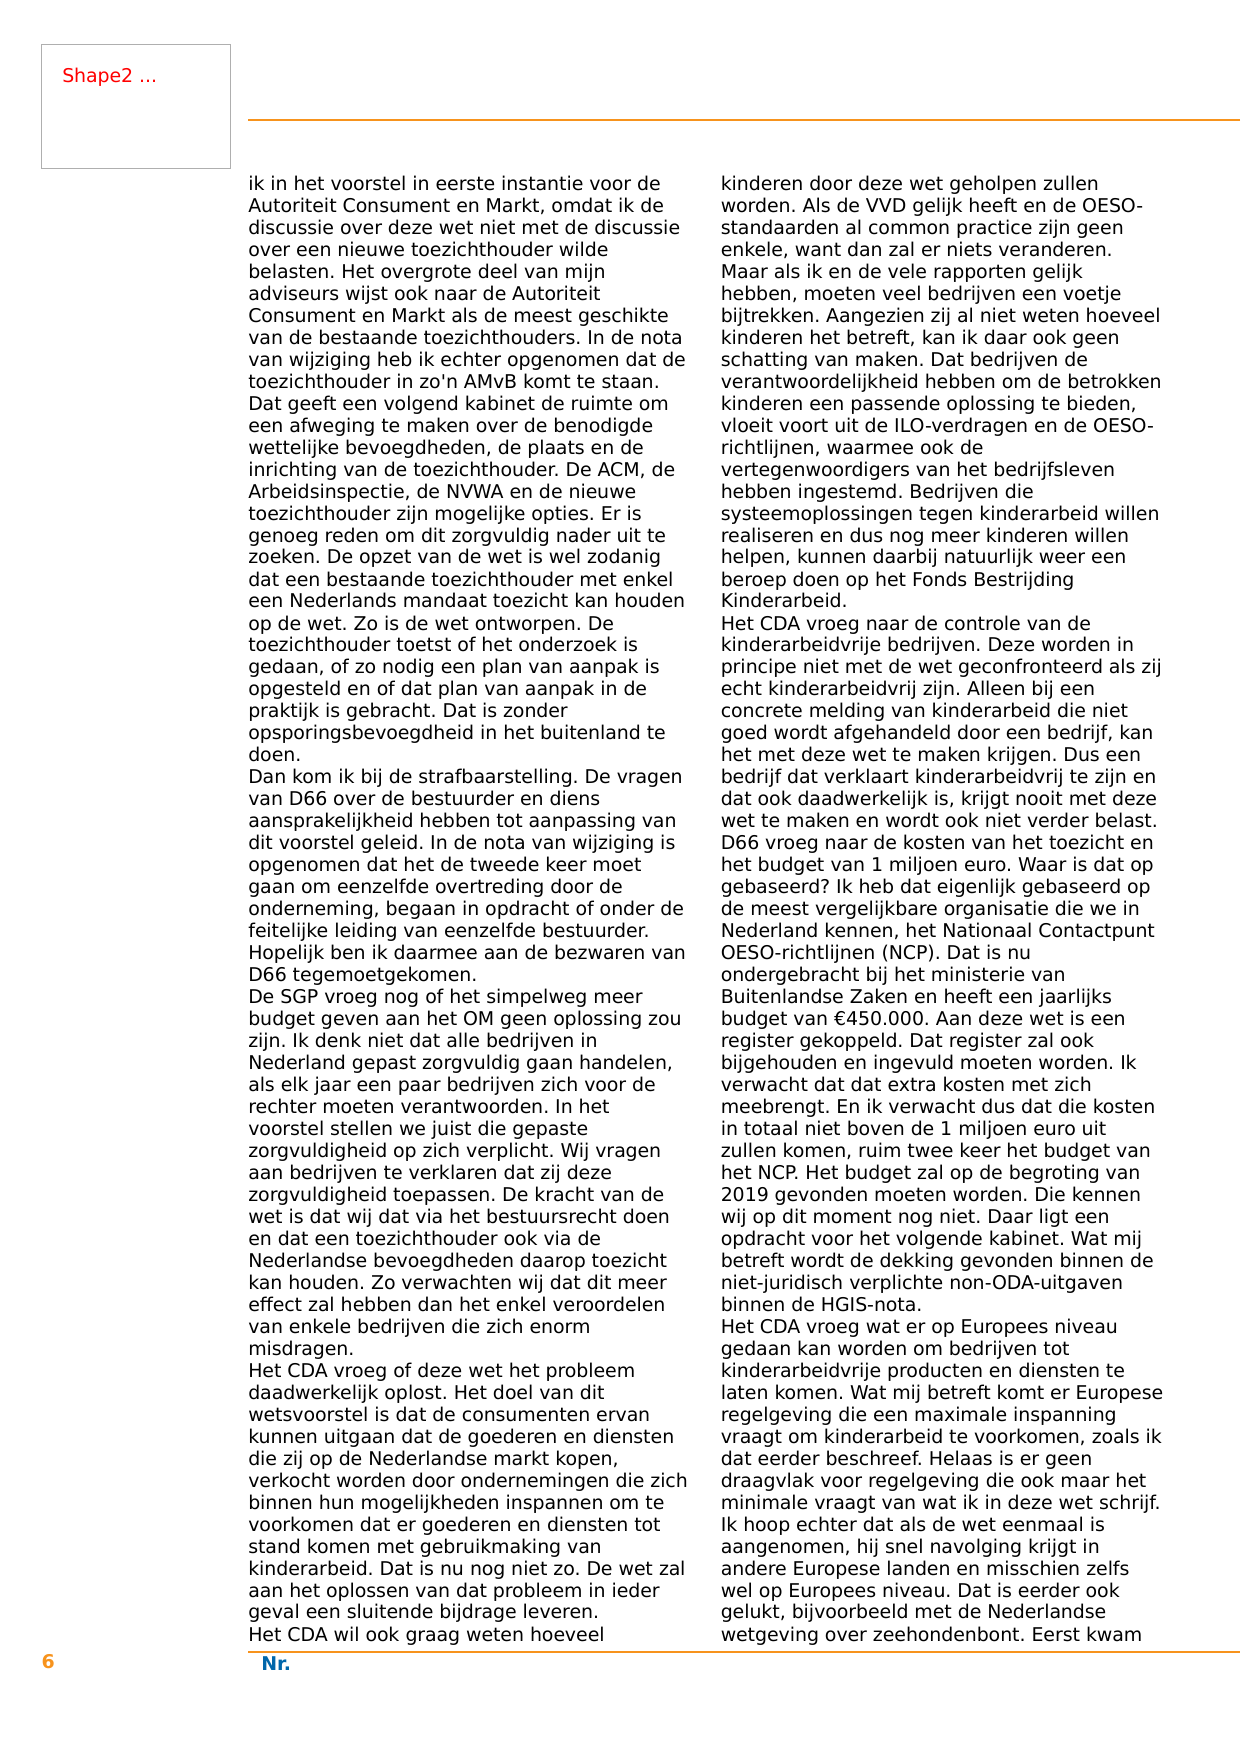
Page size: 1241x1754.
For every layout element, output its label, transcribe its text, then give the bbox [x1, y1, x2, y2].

text Het CDA wil ook graag weten hoeveel [248, 1623, 691, 1645]
text kinderen door deze wet geholpen zullen worden. Als de VVD gelijk heeft en de OESO-standaarden al common practice zijn geen enkele, want dan zal er niets veranderen. Maar als ik en de vele rapporten gelijk hebben, moeten veel bedrijven een voetje bijtrekken. Aangezien zij al niet weten hoeveel kinderen het betreft, kan ik daar ook geen schatting van maken. Dat bedrijven de verantwoordelijkheid hebben om de betrokken kinderen een passende oplossing te bieden, vloeit voort uit de ILO-verdragen en de OESO-richtlijnen, waarmee ook de vertegenwoordigers van het bedrijfsleven hebben ingestemd. Bedrijven die systeemoplossingen tegen kinderarbeid willen realiseren en dus nog meer kinderen willen helpen, kunnen daarbij natuurlijk weer een beroep doen op het Fonds Bestrijding Kinderarbeid. [721, 173, 1163, 612]
text D66 vroeg naar de kosten van het toezicht en het budget van 1 miljoen euro. Waar is dat op gebaseerd? Ik heb dat eigenlijk gebaseerd op de meest vergelijkbare organisatie die we in Nederland kennen, het Nationaal Contactpunt OESO-richtlijnen (NCP). Dat is nu ondergebracht bij het ministerie van Buitenlandse Zaken en heeft een jaarlijks budget van €450.000. Aan deze wet is een register gekoppeld. Dat register zal ook bijgehouden en ingevuld moeten worden. Ik verwacht dat dat extra kosten met zich meebrengt. En ik verwacht dus dat die kosten in totaal niet boven de 1 miljoen euro uit zullen komen, ruim twee keer het budget van het NCP. Het budget zal op de begroting van 2019 gevonden moeten worden. Die kennen wij op dit moment nog niet. Daar ligt een opdracht voor het volgende kabinet. Wat mij betreft wordt de dekking gevonden binnen de niet-juridisch verplichte non-ODA-uitgaven binnen de HGIS-nota. [721, 832, 1163, 1316]
text Het CDA vroeg naar de controle van de kinderarbeidvrije bedrijven. Deze worden in principe niet met de wet geconfronteerd als zij echt kinderarbeidvrij zijn. Alleen bij een concrete melding van kinderarbeid die niet goed wordt afgehandeld door een bedrijf, kan het met deze wet te maken krijgen. Dus een bedrijf dat verklaart kinderarbeidvrij te zijn en dat ook daadwerkelijk is, krijgt nooit met deze wet te maken en wordt ook niet verder belast. [721, 612, 1163, 832]
text Dan kom ik bij de strafbaarstelling. De vragen van D66 over de bestuurder en diens aansprakelijkheid hebben tot aanpassing van dit voorstel geleid. In de nota van wijziging is opgenomen dat het de tweede keer moet gaan om eenzelfde overtreding door de onderneming, begaan in opdracht of onder de feitelijke leiding van eenzelfde bestuurder. Hopelijk ben ik daarmee aan de bezwaren van D66 tegemoetgekomen. [248, 766, 691, 986]
text De SGP vroeg nog of het simpelweg meer budget geven aan het OM geen oplossing zou zijn. Ik denk niet dat alle bedrijven in Nederland gepast zorgvuldig gaan handelen, als elk jaar een paar bedrijven zich voor de rechter moeten verantwoorden. In het voorstel stellen we juist die gepaste zorgvuldigheid op zich verplicht. Wij vragen aan bedrijven te verklaren dat zij deze zorgvuldigheid toepassen. De kracht van de wet is dat wij dat via het bestuursrecht doen en dat een toezichthouder ook via de Nederlandse bevoegdheden daarop toezicht kan houden. Zo verwachten wij dat dit meer effect zal hebben dan het enkel veroordelen van enkele bedrijven die zich enorm misdragen. [248, 986, 691, 1360]
text Het CDA vroeg of deze wet het probleem daadwerkelijk oplost. Het doel van dit wetsvoorstel is dat de consumenten ervan kunnen uitgaan dat de goederen en diensten die zij op de Nederlandse markt kopen, verkocht worden door ondernemingen die zich binnen hun mogelijkheden inspannen om te voorkomen dat er goederen en diensten tot stand komen met gebruikmaking van kinderarbeid. Dat is nu nog niet zo. De wet zal aan het oplossen van dat probleem in ieder geval een sluitende bijdrage leveren. [248, 1360, 691, 1623]
text ik in het voorstel in eerste instantie voor de Autoriteit Consument en Markt, omdat ik de discussie over deze wet niet met de discussie over een nieuwe toezichthouder wilde belasten. Het overgrote deel van mijn adviseurs wijst ook naar de Autoriteit Consument en Markt als de meest geschikte van de bestaande toezichthouders. In de nota van wijziging heb ik echter opgenomen dat de toezichthouder in zo'n AMvB komt te staan. Dat geeft een volgend kabinet de ruimte om een afweging te maken over de benodigde wettelijke bevoegdheden, de plaats en de inrichting van de toezichthouder. De ACM, de Arbeidsinspectie, de NVWA en de nieuwe toezichthouder zijn mogelijke opties. Er is genoeg reden om dit zorgvuldig nader uit te zoeken. De opzet van de wet is wel zodanig dat een bestaande toezichthouder met enkel een Nederlands mandaat toezicht kan houden op de wet. Zo is de wet ontworpen. De toezichthouder toetst of het onderzoek is gedaan, of zo nodig een plan van aanpak is opgesteld en of dat plan van aanpak in de praktijk is gebracht. Dat is zonder opsporingsbevoegdheid in het buitenland te doen. [248, 173, 691, 766]
text Het CDA vroeg wat er op Europees niveau gedaan kan worden om bedrijven tot kinderarbeidvrije producten en diensten te laten komen. Wat mij betreft komt er Europese regelgeving die een maximale inspanning vraagt om kinderarbeid te voorkomen, zoals ik dat eerder beschreef. Helaas is er geen draagvlak voor regelgeving die ook maar het minimale vraagt van wat ik in deze wet schrijf. Ik hoop echter dat als de wet eenmaal is aangenomen, hij snel navolging krijgt in andere Europese landen en misschien zelfs wel op Europees niveau. Dat is eerder ook gelukt, bijvoorbeeld met de Nederlandse wetgeving over zeehondenbont. Eerst kwam [721, 1316, 1163, 1645]
